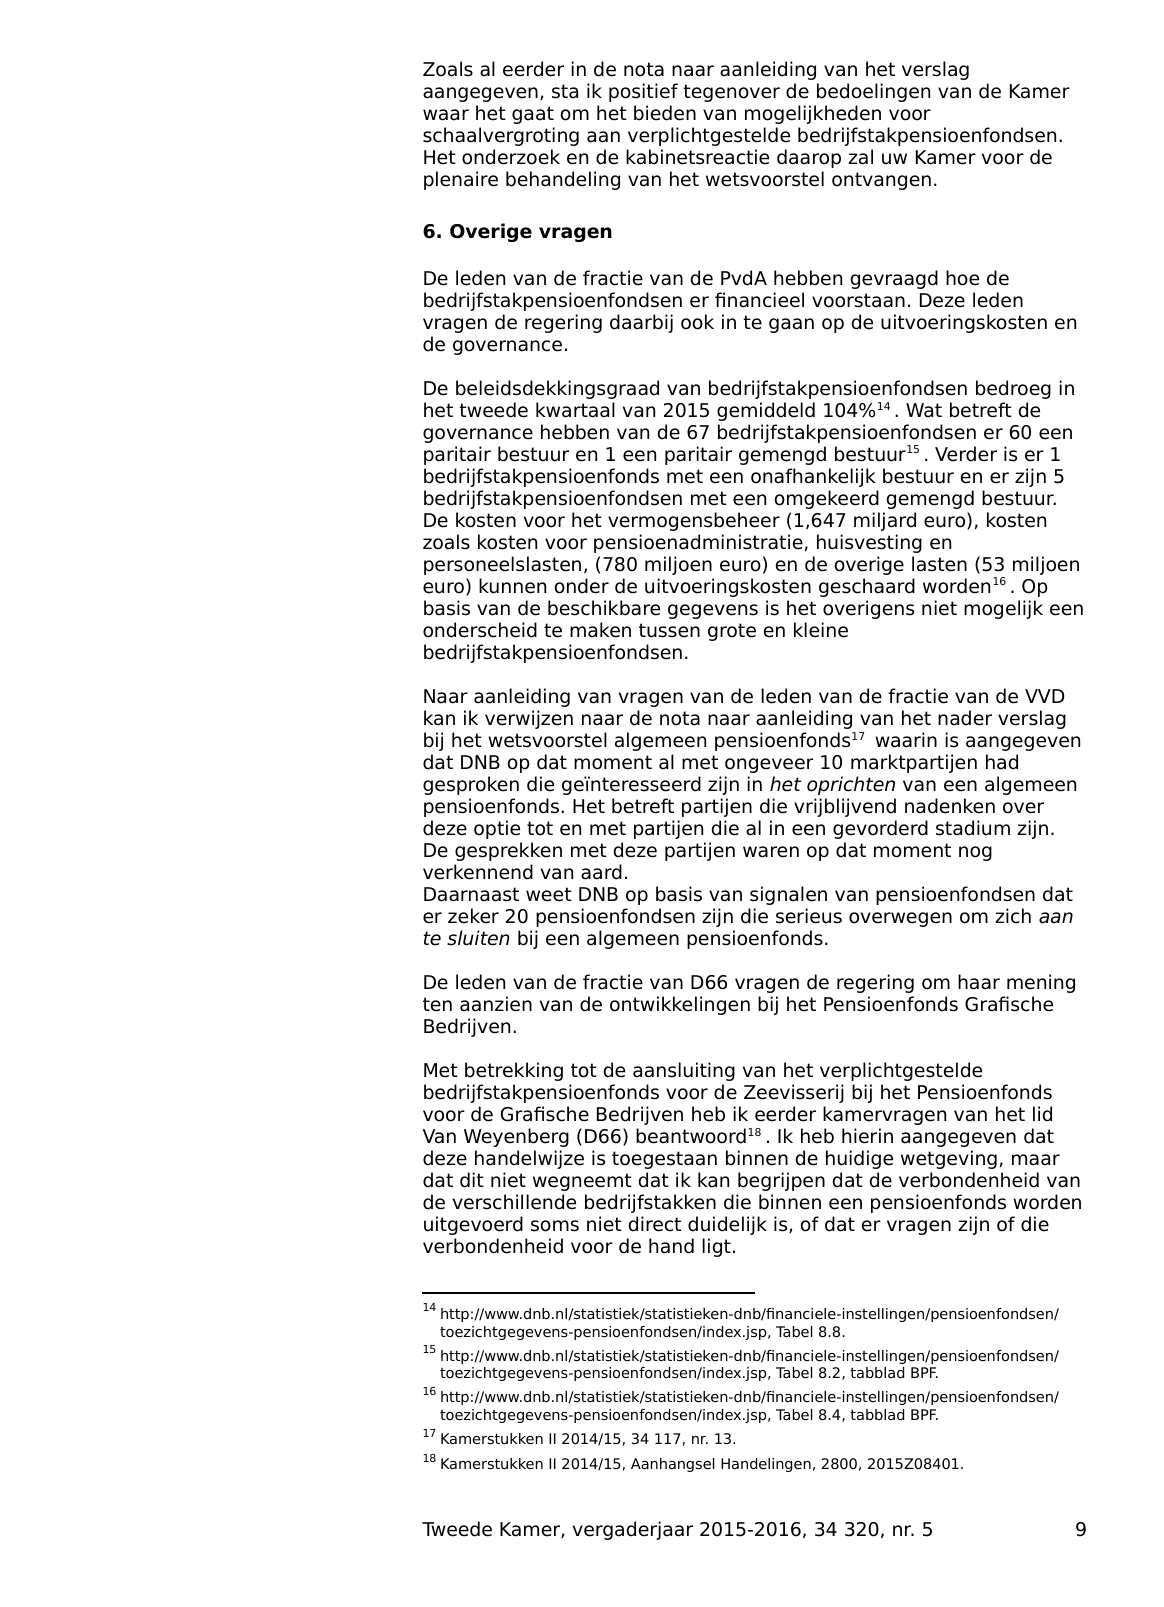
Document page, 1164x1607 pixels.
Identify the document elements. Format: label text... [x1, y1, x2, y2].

text http://www.dnb.nl/statistiek/statistieken-dnb/financiele-instellingen/pensioenfondsen/toezichtgegevens-pensioenfondsen/index.jsp, Tabel 8.8. [422, 1302, 1087, 1341]
text Zoals al eerder in de nota naar aanleiding van het verslag aangegeven, sta ik positief tegenover de bedoelingen van de Kamer waar het gaat om het bieden van mogelijkheden voor schaalvergroting aan verplichtgestelde bedrijfstakpensioenfondsen. Het onderzoek en de kabinetsreactie daarop zal uw Kamer voor de plenaire behandeling van het wetsvoorstel ontvangen. [422, 59, 1087, 191]
text Kamerstukken II 2014/15, Aanhangsel Handelingen, 2800, 2015Z08401. [422, 1452, 1087, 1474]
text http://www.dnb.nl/statistiek/statistieken-dnb/financiele-instellingen/pensioenfondsen/toezichtgegevens-pensioenfondsen/index.jsp, Tabel 8.4, tabblad BPF. [422, 1385, 1087, 1424]
text Kamerstukken II 2014/15, 34 117, nr. 13. [422, 1427, 1087, 1449]
text Met betrekking tot de aansluiting van het verplichtgestelde bedrijfstakpensioenfonds voor de Zeevisserij bij het Pensioenfonds voor de Grafische Bedrijven heb ik eerder kamervragen van het lid Van Weyenberg (D66) beantwoord. Ik heb hierin aangegeven dat deze handelwijze is toegestaan binnen de huidige wetgeving, maar dat dit niet wegneemt dat ik kan begrijpen dat de verbondenheid van de verschillende bedrijfstakken die binnen een pensioenfonds worden uitgevoerd soms niet direct duidelijk is, of dat er vragen zijn of die verbondenheid voor de hand ligt. [422, 1060, 1087, 1258]
text De leden van de fractie van de PvdA hebben gevraagd hoe de bedrijfstakpensioenfondsen er financieel voorstaan. Deze leden vragen de regering daarbij ook in te gaan op de uitvoeringskosten en de governance. [422, 268, 1087, 356]
text http://www.dnb.nl/statistiek/statistieken-dnb/financiele-instellingen/pensioenfondsen/toezichtgegevens-pensioenfondsen/index.jsp, Tabel 8.2, tabblad BPF. [422, 1343, 1087, 1382]
text De leden van de fractie van D66 vragen de regering om haar mening ten aanzien van de ontwikkelingen bij het Pensioenfonds Grafische Bedrijven. [422, 972, 1087, 1038]
text Daarnaast weet DNB op basis van signalen van pensioenfondsen dat er zeker 20 pensioenfondsen zijn die serieus overwegen om zich aan te sluiten bij een algemeen pensioenfonds. [422, 884, 1087, 950]
text Naar aanleiding van vragen van de leden van de fractie van de VVD kan ik verwijzen naar de nota naar aanleiding van het nader verslag bij het wetsvoorstel algemeen pensioenfonds waarin is aangegeven dat DNB op dat moment al met ongeveer 10 marktpartijen had gesproken die geïnteresseerd zijn in het oprichten van een algemeen pensioenfonds. Het betreft partijen die vrijblijvend nadenken over deze optie tot en met partijen die al in een gevorderd stadium zijn. De gesprekken met deze partijen waren op dat moment nog verkennend van aard. [422, 686, 1087, 884]
subtitle 6. Overige vragen [422, 221, 1087, 243]
text De beleidsdekkingsgraad van bedrijfstakpensioenfondsen bedroeg in het tweede kwartaal van 2015 gemiddeld 104%. Wat betreft de governance hebben van de 67 bedrijfstakpensioenfondsen er 60 een paritair bestuur en 1 een paritair gemengd bestuur. Verder is er 1 bedrijfstakpensioenfonds met een onafhankelijk bestuur en er zijn 5 bedrijfstakpensioenfondsen met een omgekeerd gemengd bestuur. De kosten voor het vermogensbeheer (1,647 miljard euro), kosten zoals kosten voor pensioenadministratie, huisvesting en personeelslasten, (780 miljoen euro) en de overige lasten (53 miljoen euro) kunnen onder de uitvoeringskosten geschaard worden. Op basis van de beschikbare gegevens is het overigens niet mogelijk een onderscheid te maken tussen grote en kleine bedrijfstakpensioenfondsen. [422, 378, 1087, 664]
